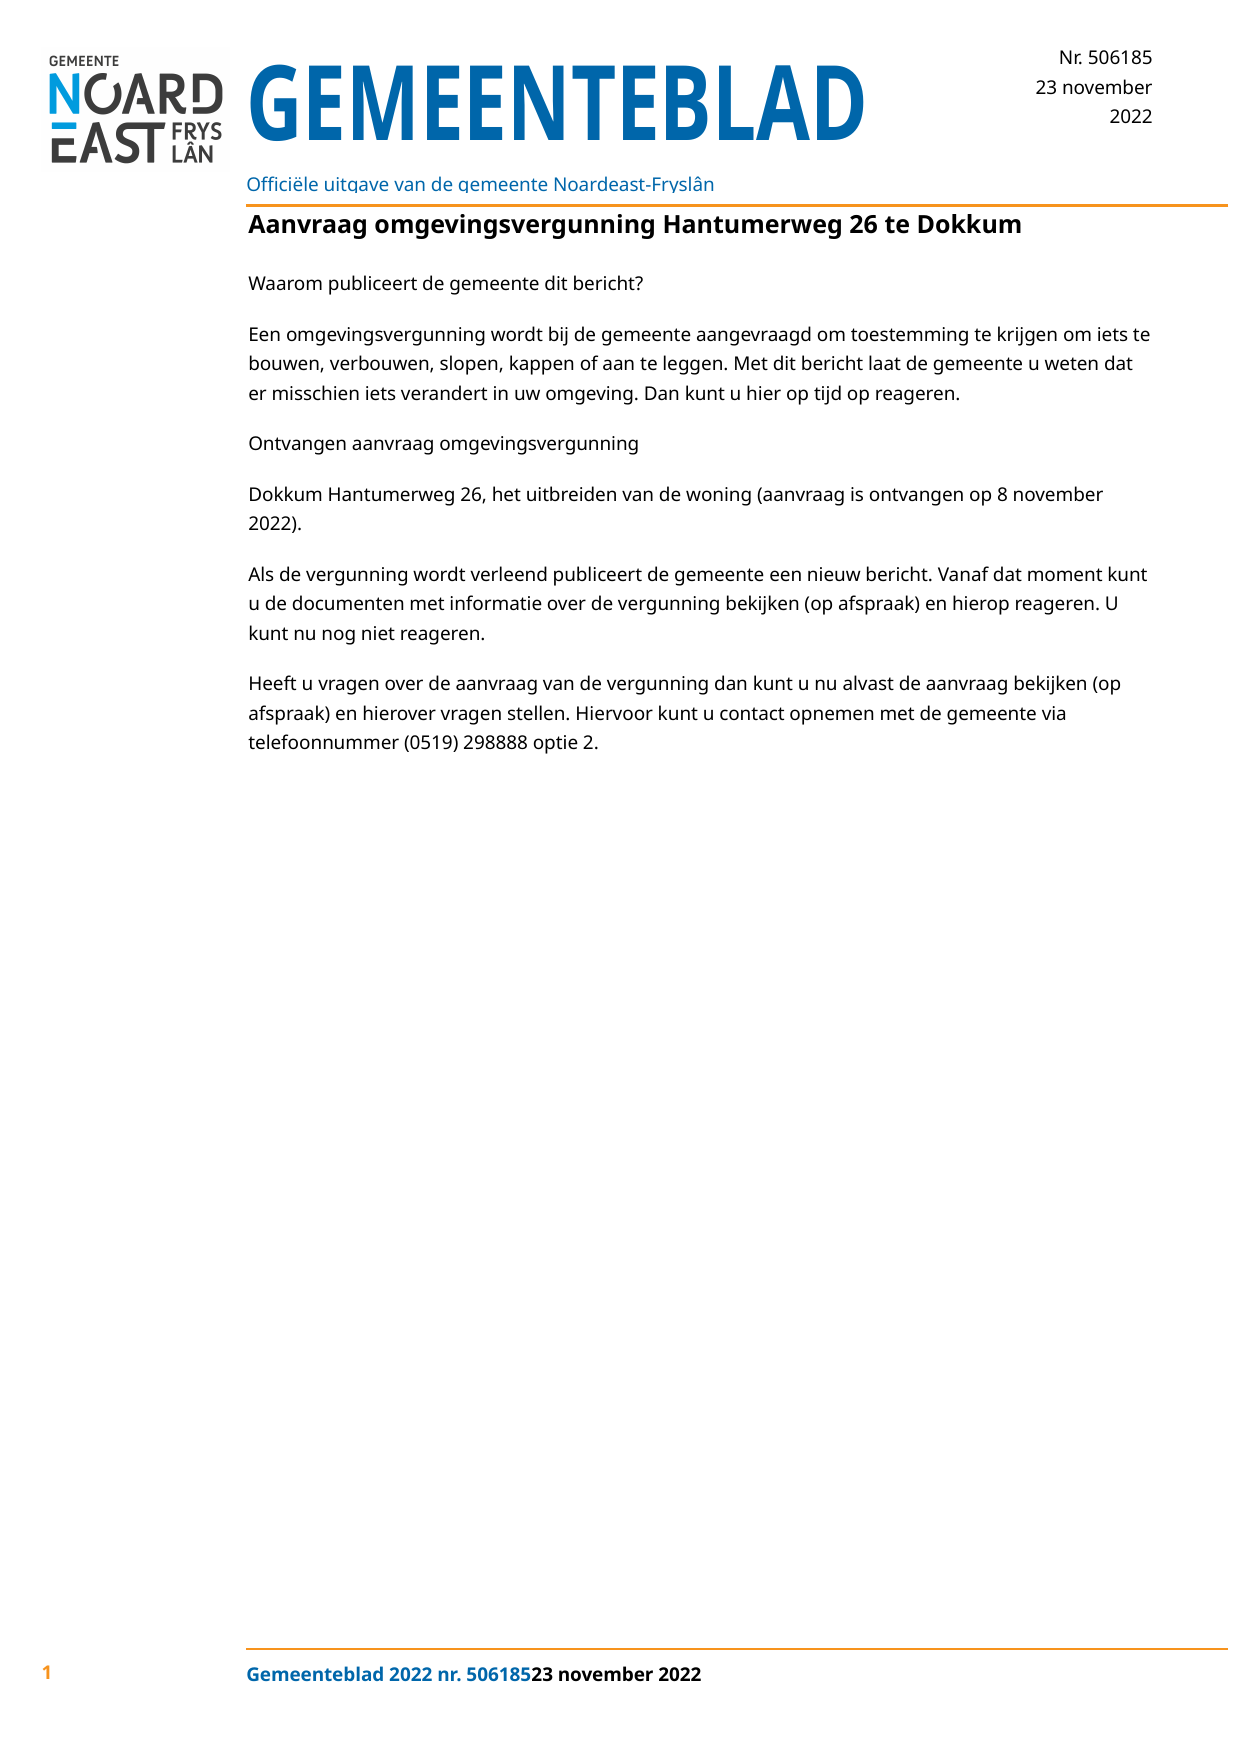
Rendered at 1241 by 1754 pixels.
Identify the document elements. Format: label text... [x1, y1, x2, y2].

text Heeft u vragen over de aanvraag van de vergunning dan kunt u nu alvast de aanvraag bekijken (op afspraak) en hierover vragen stellen. Hiervoor kunt u contact opnemen met de gemeente via telefoonnummer (0519) 298888 optie 2. [248, 670, 1152, 755]
text Aanvraag omgevingsvergunning Hantumerweg 26 te Dokkum [248, 207, 1152, 241]
text Een omgevingsvergunning wordt bij de gemeente aangevraagd om toestemming te krijgen om iets te bouwen, verbouwen, slopen, kappen of aan te leggen. Met dit bericht laat de gemeente u weten dat er misschien iets verandert in uw omgeving. Dan kunt u hier op tijd op reageren. [248, 321, 1152, 406]
picture [41, 47, 231, 172]
text Dokkum Hantumerweg 26, het uitbreiden van de woning (aanvraag is ontvangen op 8 november 2022). [248, 481, 1152, 536]
text Ontvangen aanvraag omgevingsvergunning [248, 430, 1152, 456]
text Waarom publiceert de gemeente dit bericht? [248, 270, 1152, 296]
text Als de vergunning wordt verleend publiceert de gemeente een nieuw bericht. Vanaf dat moment kunt u de documenten met informatie over de vergunning bekijken (op afspraak) en hierop reageren. U kunt nu nog niet reageren. [248, 561, 1152, 646]
